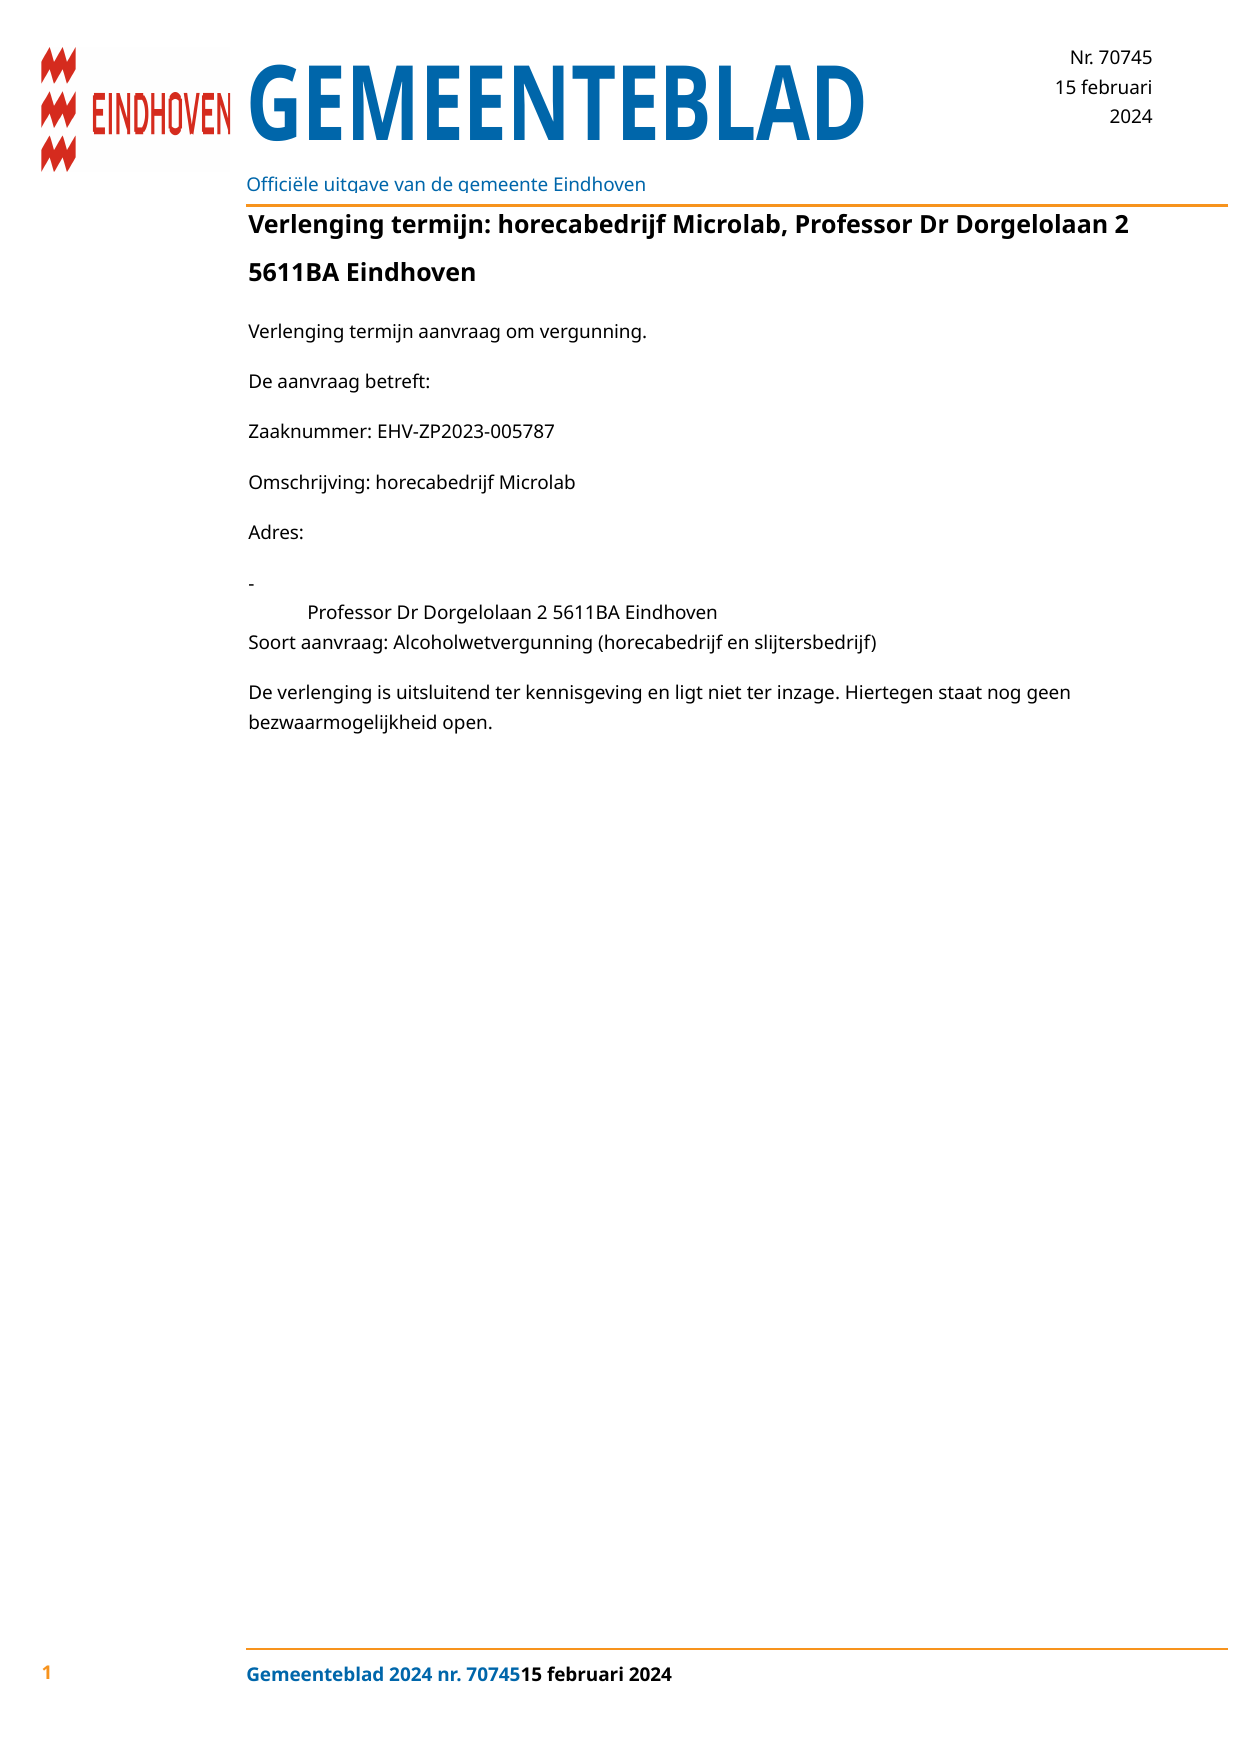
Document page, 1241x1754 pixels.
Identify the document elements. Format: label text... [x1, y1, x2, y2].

text Zaaknummer: EHV-ZP2023-005787 [248, 419, 1152, 444]
list Professor Dr Dorgelolaan 2 5611BA Eindhoven [248, 599, 1152, 625]
text De verlenging is uitsluitend ter kennisgeving en ligt niet ter inzage. Hiertegen staat nog geen bezwaarmogelijkheid open. [248, 679, 1152, 735]
text De aanvraag betreft: [248, 368, 1152, 394]
text Verlenging termijn: horecabedrijf Microlab, Professor Dr Dorgelolaan 2 5611BA Eindhoven [248, 207, 1152, 288]
text Omschrijving: horecabedrijf Microlab [248, 469, 1152, 495]
picture [41, 47, 231, 172]
text Soort aanvraag: Alcoholwetvergunning (horecabedrijf en slijtersbedrijf) [248, 629, 1152, 655]
text Verlenging termijn aanvraag om vergunning. [248, 318, 1152, 344]
text Adres: [248, 519, 1152, 545]
